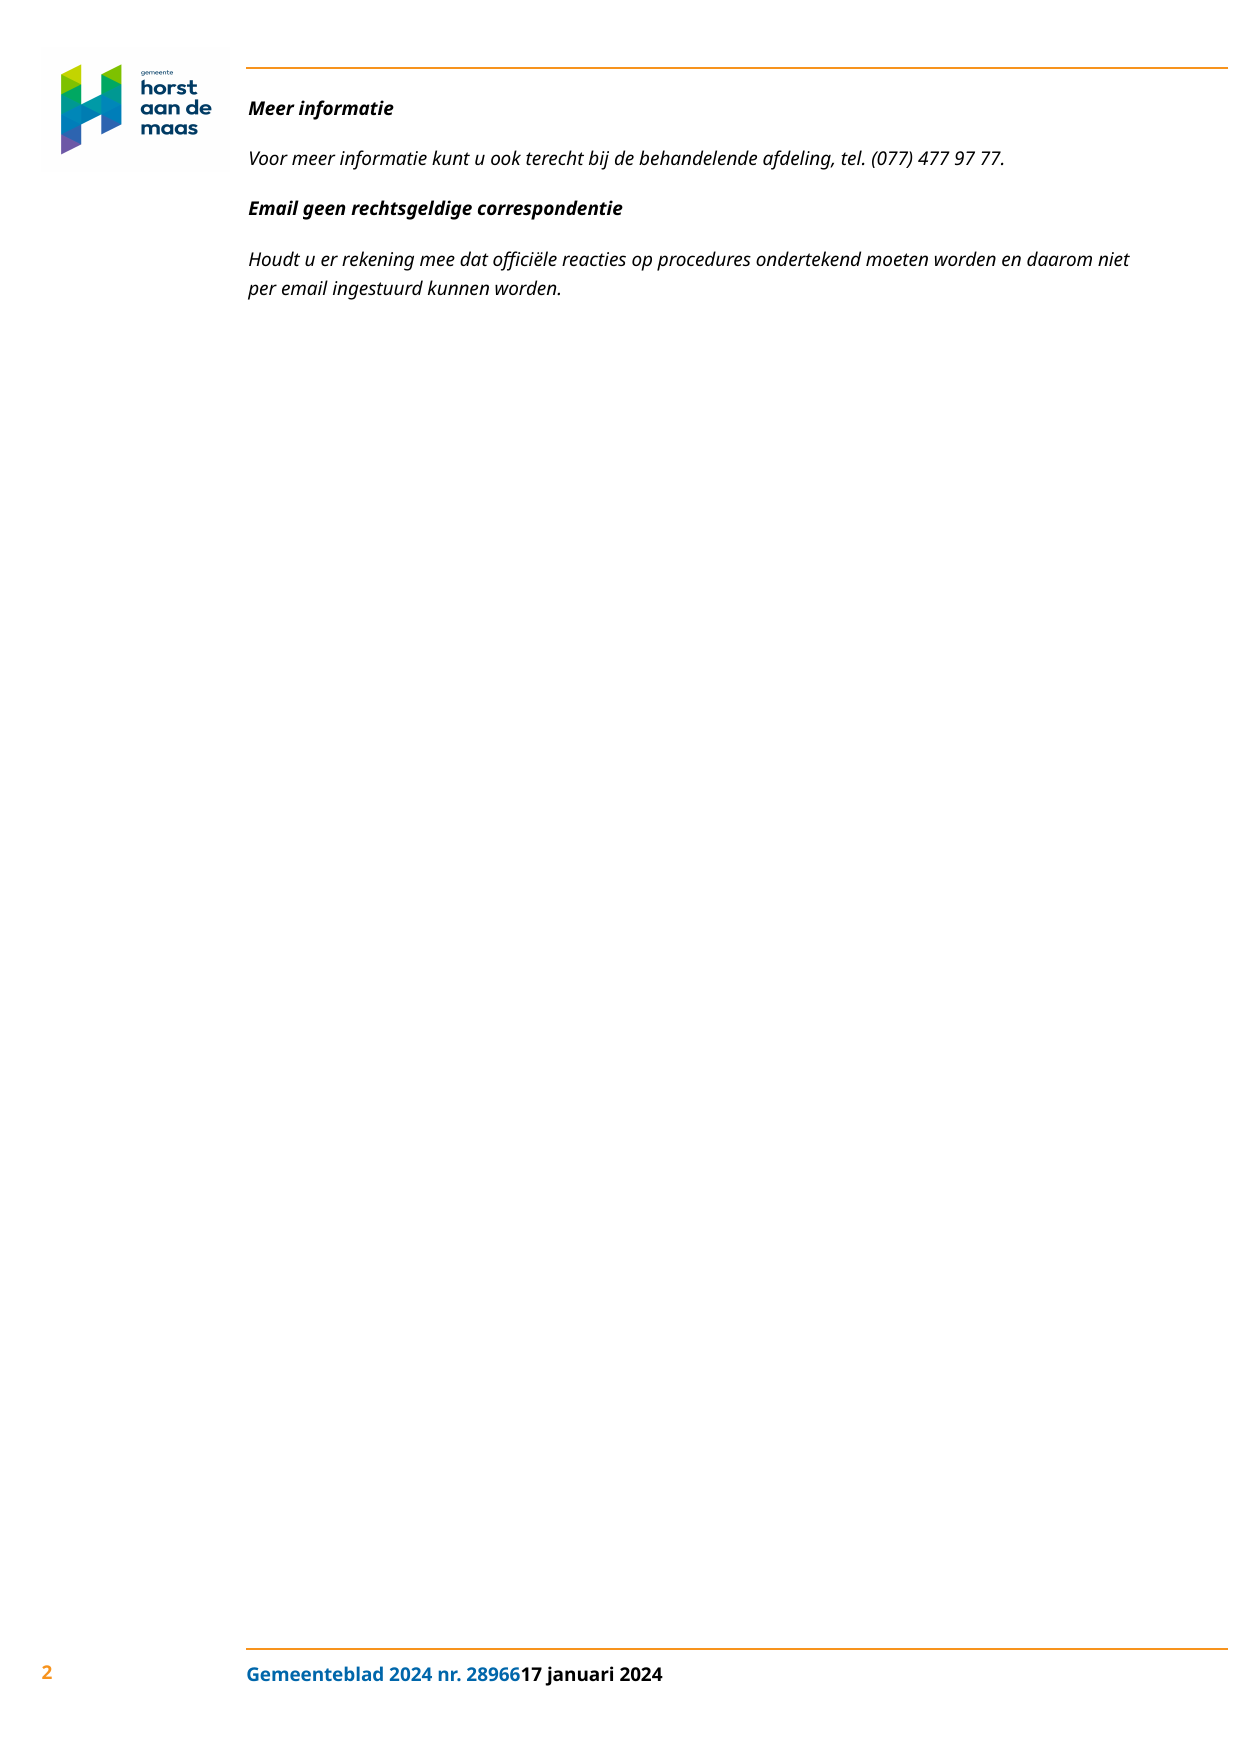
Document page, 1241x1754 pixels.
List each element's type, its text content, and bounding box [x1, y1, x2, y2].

text Email geen rechtsgeldige correspondentie [248, 196, 1152, 221]
text Meer informatie [248, 95, 1152, 121]
text Voor meer informatie kunt u ook terecht bij de behandelende afdeling, tel. (077) 477 97 77. [248, 145, 1152, 171]
text Houdt u er rekening mee dat officiële reacties op procedures ondertekend moeten worden en daarom niet per email ingestuurd kunnen worden. [248, 246, 1152, 301]
picture [41, 47, 231, 172]
